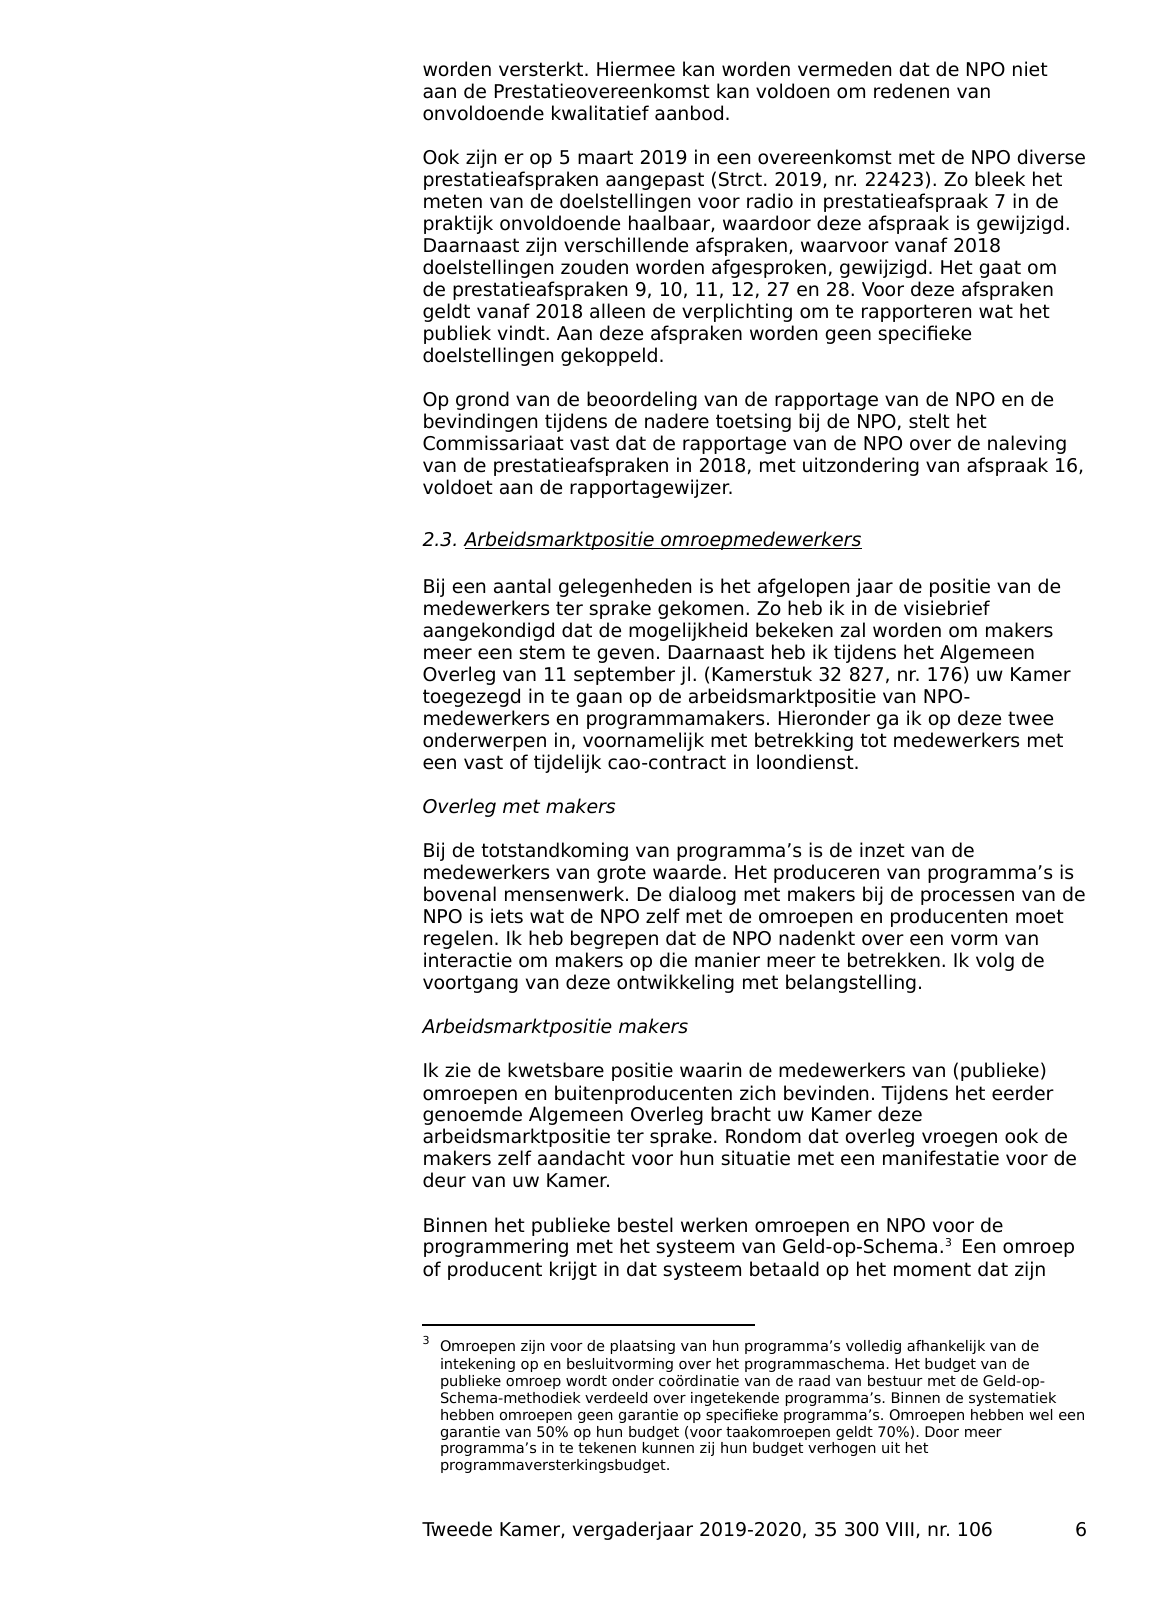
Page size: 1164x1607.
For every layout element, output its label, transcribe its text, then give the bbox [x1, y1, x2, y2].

text Ik zie de kwetsbare positie waarin de medewerkers van (publieke) omroepen en buitenproducenten zich bevinden. Tijdens het eerder genoemde Algemeen Overleg bracht uw Kamer deze arbeidsmarktpositie ter sprake. Rondom dat overleg vroegen ook de makers zelf aandacht voor hun situatie met een manifestatie voor de deur van uw Kamer. [422, 1060, 1087, 1192]
subtitle Overleg met makers [422, 796, 1087, 818]
text Op grond van de beoordeling van de rapportage van de NPO en de bevindingen tijdens de nadere toetsing bij de NPO, stelt het Commissariaat vast dat de rapportage van de NPO over de naleving van de prestatieafspraken in 2018, met uitzondering van afspraak 16, voldoet aan de rapportagewijzer. [422, 389, 1087, 499]
text Omroepen zijn voor de plaatsing van hun programma’s volledig afhankelijk van de intekening op en besluitvorming over het programmaschema. Het budget van de publieke omroep wordt onder coördinatie van de raad van bestuur met de Geld-op-Schema-methodiek verdeeld over ingetekende programma’s. Binnen de systematiek hebben omroepen geen garantie op specifieke programma’s. Omroepen hebben wel een garantie van 50% op hun budget (voor taakomroepen geldt 70%). Door meer programma’s in te tekenen kunnen zij hun budget verhogen uit het programmaversterkingsbudget. [422, 1334, 1087, 1474]
text Binnen het publieke bestel werken omroepen en NPO voor de programmering met het systeem van Geld-op-Schema. Een omroep of producent krijgt in dat systeem betaald op het moment dat zijn [422, 1214, 1087, 1280]
subtitle 2.3. Arbeidsmarktpositie omroepmedewerkers [422, 529, 1087, 551]
subtitle Arbeidsmarktpositie makers [422, 1016, 1087, 1038]
text Bij een aantal gelegenheden is het afgelopen jaar de positie van de medewerkers ter sprake gekomen. Zo heb ik in de visiebrief aangekondigd dat de mogelijkheid bekeken zal worden om makers meer een stem te geven. Daarnaast heb ik tijdens het Algemeen Overleg van 11 september jl. (Kamerstuk 32 827, nr. 176) uw Kamer toegezegd in te gaan op de arbeidsmarktpositie van NPO-medewerkers en programmamakers. Hieronder ga ik op deze twee onderwerpen in, voornamelijk met betrekking tot medewerkers met een vast of tijdelijk cao-contract in loondienst. [422, 576, 1087, 774]
text Bij de totstandkoming van programma’s is de inzet van de medewerkers van grote waarde. Het produceren van programma’s is bovenal mensenwerk. De dialoog met makers bij de processen van de NPO is iets wat de NPO zelf met de omroepen en producenten moet regelen. Ik heb begrepen dat de NPO nadenkt over een vorm van interactie om makers op die manier meer te betrekken. Ik volg de voortgang van deze ontwikkeling met belangstelling. [422, 840, 1087, 994]
text Ook zijn er op 5 maart 2019 in een overeenkomst met de NPO diverse prestatieafspraken aangepast (Strct. 2019, nr. 22423). Zo bleek het meten van de doelstellingen voor radio in prestatieafspraak 7 in de praktijk onvoldoende haalbaar, waardoor deze afspraak is gewijzigd. Daarnaast zijn verschillende afspraken, waarvoor vanaf 2018 doelstellingen zouden worden afgesproken, gewijzigd. Het gaat om de prestatieafspraken 9, 10, 11, 12, 27 en 28. Voor deze afspraken geldt vanaf 2018 alleen de verplichting om te rapporteren wat het publiek vindt. Aan deze afspraken worden geen specifieke doelstellingen gekoppeld. [422, 147, 1087, 367]
text worden versterkt. Hiermee kan worden vermeden dat de NPO niet aan de Prestatieovereenkomst kan voldoen om redenen van onvoldoende kwalitatief aanbod. [422, 59, 1087, 125]
